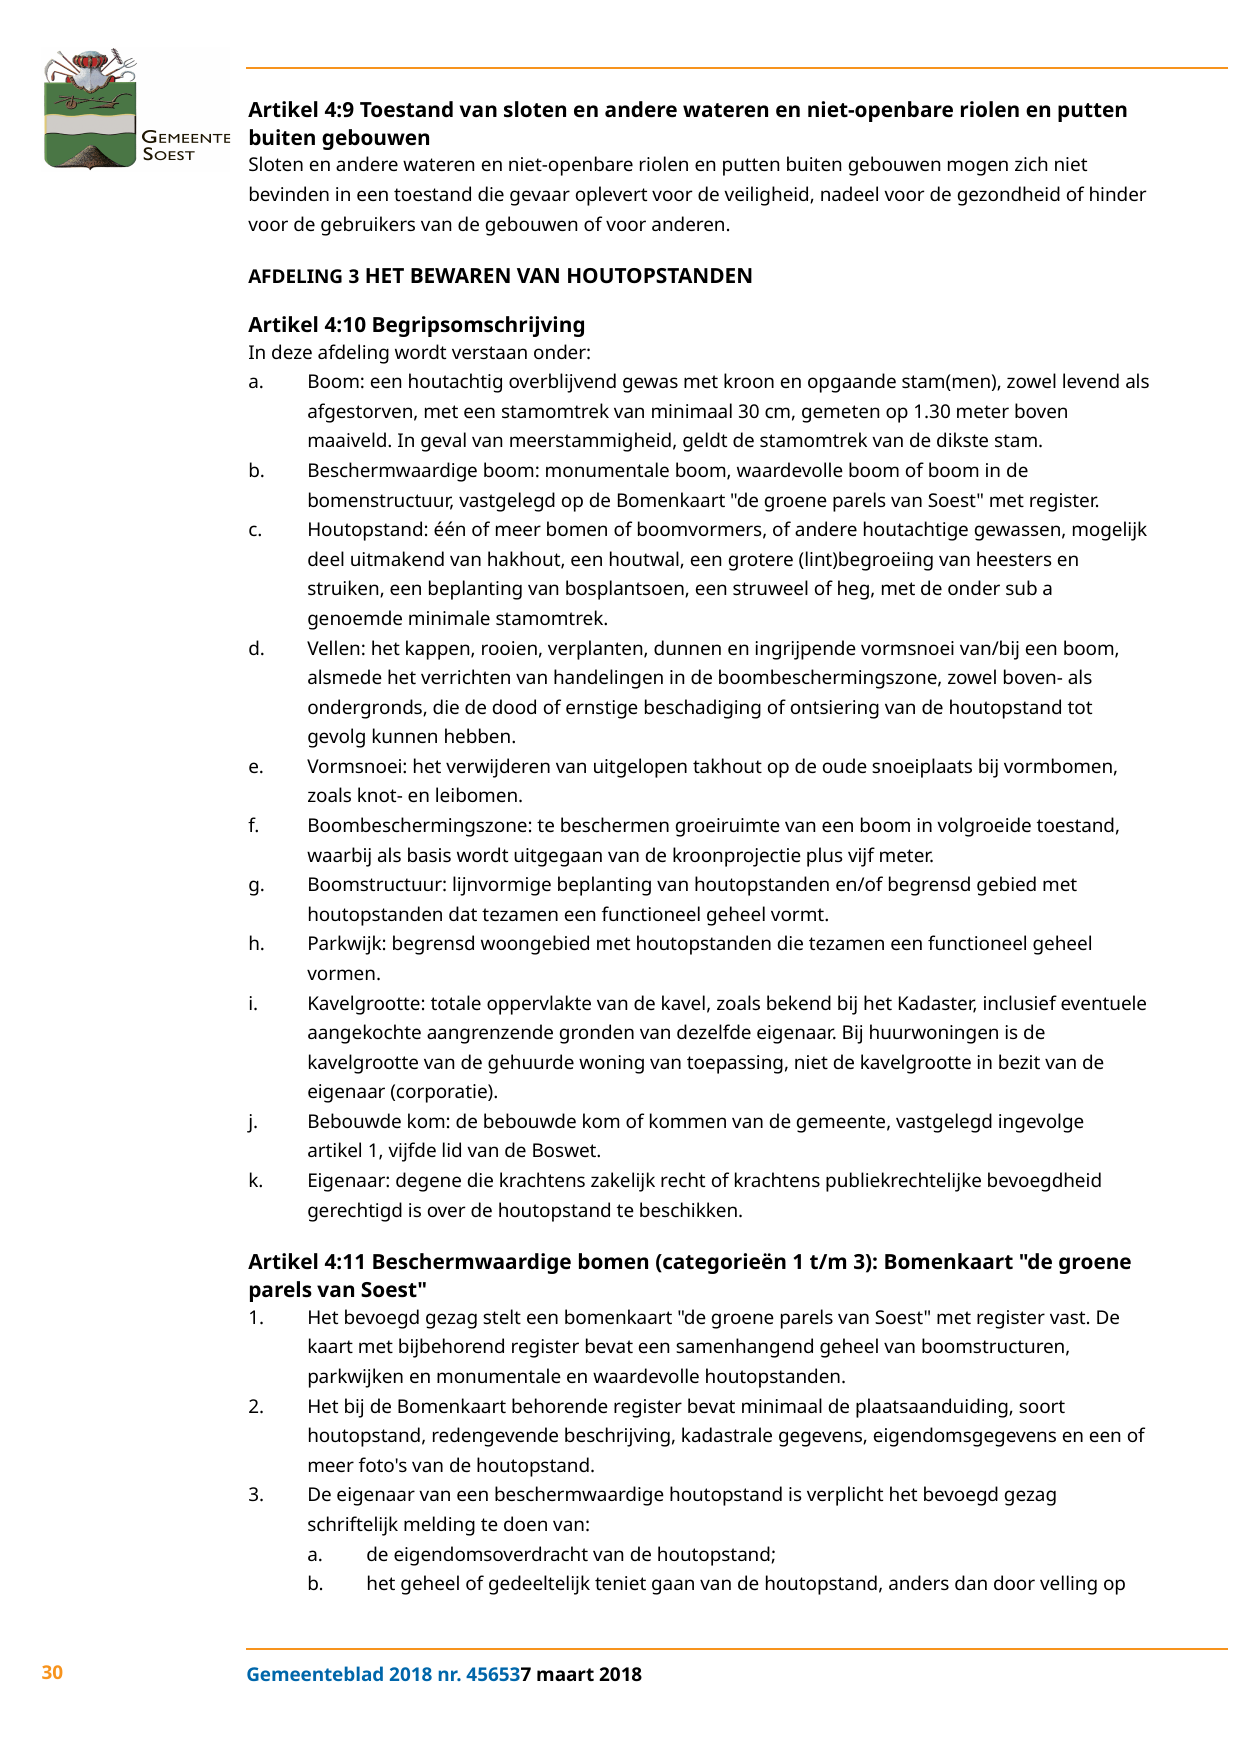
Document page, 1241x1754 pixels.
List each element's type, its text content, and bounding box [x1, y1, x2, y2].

list Boomstructuur: lijnvormige beplanting van houtopstanden en/of begrensd gebied met houtopstanden dat tezamen een functioneel geheel vormt. [248, 871, 1152, 927]
list Parkwijk: begrensd woongebied met houtopstanden die tezamen een functioneel geheel vormen. [248, 931, 1152, 986]
picture [41, 47, 231, 172]
list Bebouwde kom: de bebouwde kom of kommen van de gemeente, vastgelegd ingevolge artikel 1, vijfde lid van de Boswet. [248, 1108, 1152, 1163]
list Vormsnoei: het verwijderen van uitgelopen takhout op de oude snoeiplaats bij vormbomen, zoals knot- en leibomen. [248, 753, 1152, 808]
list Het bevoegd gezag stelt een bomenkaart "de groene parels van Soest" met register vast. De kaart met bijbehorend register bevat een samenhangend geheel van boomstructuren, parkwijken en monumentale en waardevolle houtopstanden. [248, 1304, 1152, 1389]
list Het bij de Bomenkaart behorende register bevat minimaal de plaatsaanduiding, soort houtopstand, redengevende beschrijving, kadastrale gegevens, eigendomsgegevens en een of meer foto's van de houtopstand. [248, 1393, 1152, 1478]
list Boombeschermingszone: te beschermen groeiruimte van een boom in volgroeide toestand, waarbij als basis wordt uitgegaan van de kroonprojectie plus vijf meter. [248, 812, 1152, 867]
list Eigenaar: degene die krachtens zakelijk recht of krachtens publiekrechtelijke bevoegdheid gerechtigd is over de houtopstand te beschikken. [248, 1167, 1152, 1222]
text AFDELING 3 HET BEWAREN VAN HOUTOPSTANDEN [248, 261, 1152, 289]
text In deze afdeling wordt verstaan onder: [248, 339, 1152, 364]
text Artikel 4:11 Beschermwaardige bomen (categorieën 1 t/m 3): Bomenkaart "de groene parels van Soest" [248, 1247, 1152, 1304]
list Kavelgrootte: totale oppervlakte van de kavel, zoals bekend bij het Kadaster, inclusief eventuele aangekochte aangrenzende gronden van dezelfde eigenaar. Bij huurwoningen is de kavelgrootte van de gehuurde woning van toepassing, niet de kavelgrootte in bezit van de eigenaar (corporatie). [248, 990, 1152, 1104]
list De eigenaar van een beschermwaardige houtopstand is verplicht het bevoegd gezag schriftelijk melding te doen van: [248, 1482, 1152, 1537]
list Boom: een houtachtig overblijvend gewas met kroon en opgaande stam(men), zowel levend als afgestorven, met een stamomtrek van minimaal 30 cm, gemeten op 1.30 meter boven maaiveld. In geval van meerstammigheid, geldt de stamomtrek van de dikste stam. [248, 368, 1152, 453]
list de eigendomsoverdracht van de houtopstand; [307, 1541, 1152, 1566]
text Sloten en andere wateren en niet-openbare riolen en putten buiten gebouwen mogen zich niet bevinden in een toestand die gevaar oplevert voor de veiligheid, nadeel voor de gezondheid of hinder voor de gebruikers van de gebouwen of voor anderen. [248, 152, 1152, 237]
list het geheel of gedeeltelijk teniet gaan van de houtopstand, anders dan door velling op [307, 1570, 1152, 1596]
text Artikel 4:10 Begripsomschrijving [248, 310, 1152, 339]
list Vellen: het kappen, rooien, verplanten, dunnen en ingrijpende vormsnoei van/bij een boom, alsmede het verrichten van handelingen in de boombeschermingszone, zowel boven- als ondergronds, die de dood of ernstige beschadiging of ontsiering van de houtopstand tot gevolg kunnen hebben. [248, 635, 1152, 749]
text Artikel 4:9 Toestand van sloten en andere wateren en niet-openbare riolen en putten buiten gebouwen [248, 95, 1152, 152]
list Beschermwaardige boom: monumentale boom, waardevolle boom of boom in de bomenstructuur, vastgelegd op de Bomenkaart "de groene parels van Soest" met register. [248, 457, 1152, 512]
list Houtopstand: één of meer bomen of boomvormers, of andere houtachtige gewassen, mogelijk deel uitmakend van hakhout, een houtwal, een grotere (lint)begroeiing van heesters en struiken, een beplanting van bosplantsoen, een struweel of heg, met de onder sub a genoemde minimale stamomtrek. [248, 516, 1152, 631]
